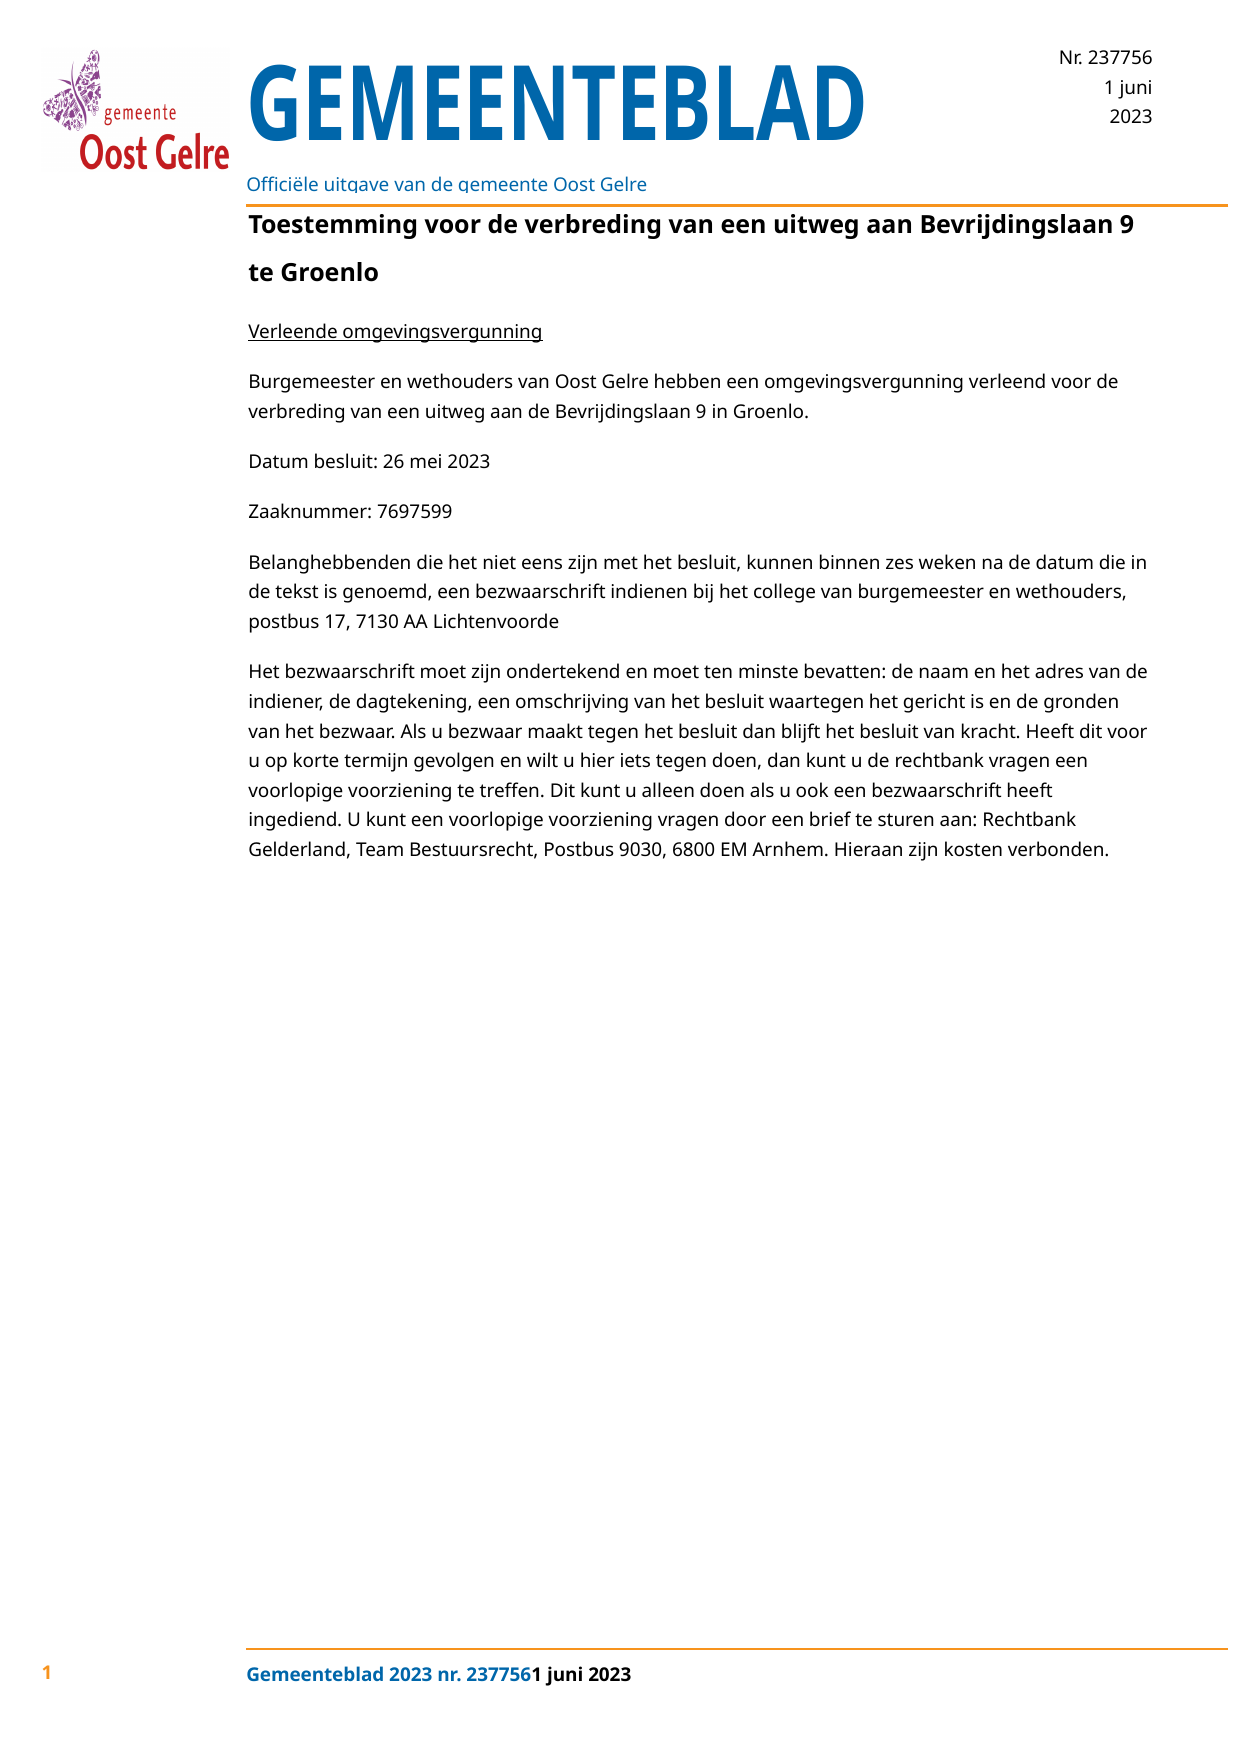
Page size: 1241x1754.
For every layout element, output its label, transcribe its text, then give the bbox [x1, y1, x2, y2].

text Burgemeester en wethouders van Oost Gelre hebben een omgevingsvergunning verleend voor de verbreding van een uitweg aan de Bevrijdingslaan 9 in Groenlo. [248, 368, 1152, 424]
text Belanghebbenden die het niet eens zijn met het besluit, kunnen binnen zes weken na de datum die in de tekst is genoemd, een bezwaarschrift indienen bij het college van burgemeester en wethouders, postbus 17, 7130 AA Lichtenvoorde [248, 549, 1152, 634]
picture [41, 47, 231, 172]
text Het bezwaarschrift moet zijn ondertekend en moet ten minste bevatten: de naam en het adres van de indiener, de dagtekening, een omschrijving van het besluit waartegen het gericht is en de gronden van het bezwaar. Als u bezwaar maakt tegen het besluit dan blijft het besluit van kracht. Heeft dit voor u op korte termijn gevolgen en wilt u hier iets tegen doen, dan kunt u de rechtbank vragen een voorlopige voorziening te treffen. Dit kunt u alleen doen als u ook een bezwaarschrift heeft ingediend. U kunt een voorlopige voorziening vragen door een brief te sturen aan: Rechtbank Gelderland, Team Bestuursrecht, Postbus 9030, 6800 EM Arnhem. Hieraan zijn kosten verbonden. [248, 659, 1152, 862]
text Verleende omgevingsvergunning [248, 318, 1152, 344]
text Datum besluit: 26 mei 2023 [248, 448, 1152, 474]
text Zaaknummer: 7697599 [248, 499, 1152, 524]
text Toestemming voor de verbreding van een uitweg aan Bevrijdingslaan 9 te Groenlo [248, 207, 1152, 288]
